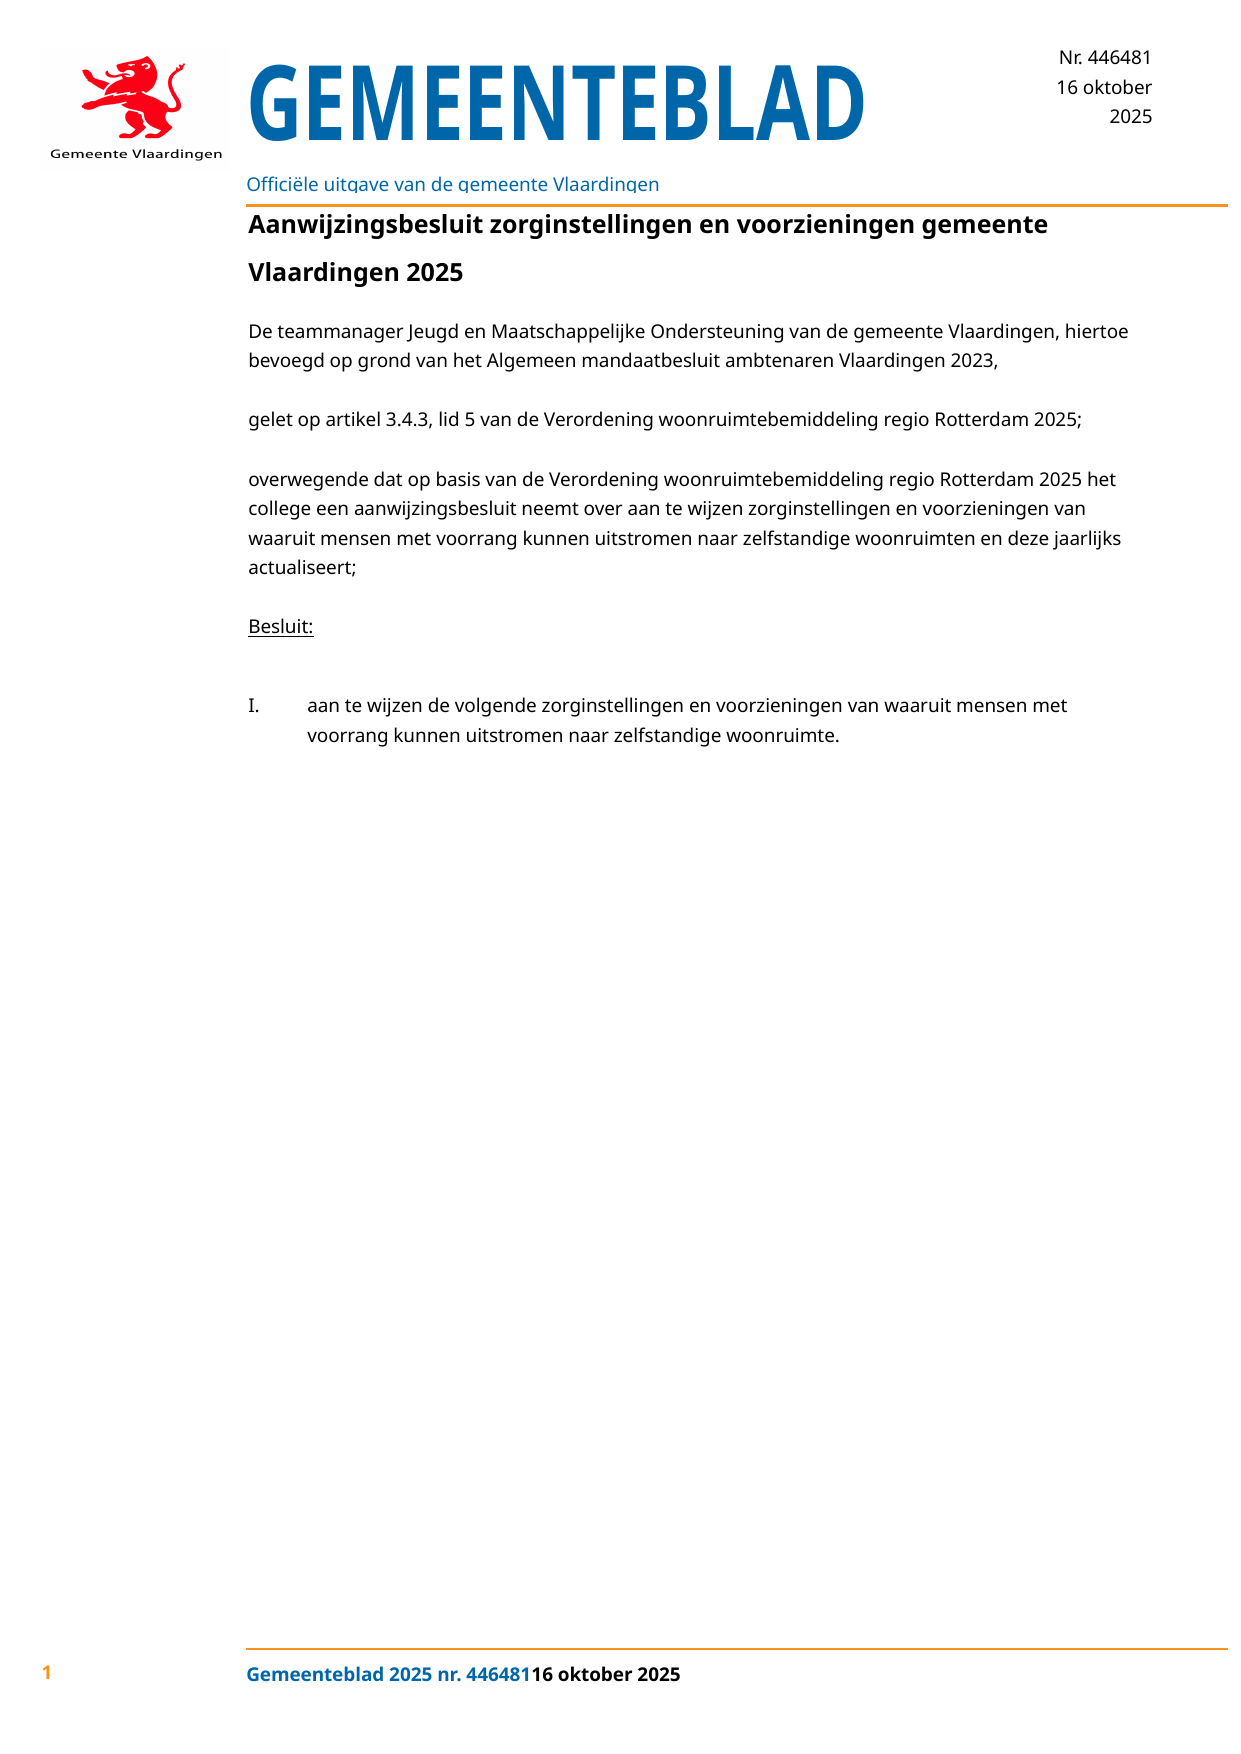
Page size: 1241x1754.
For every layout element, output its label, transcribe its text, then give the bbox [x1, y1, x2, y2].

text gelet op artikel 3.4.3, lid 5 van de Verordening woonruimtebemiddeling regio Rotterdam 2025; [248, 407, 1152, 432]
text Aanwijzingsbesluit zorginstellingen en voorzieningen gemeente Vlaardingen 2025 [248, 207, 1152, 288]
text De teammanager Jeugd en Maatschappelijke Ondersteuning van de gemeente Vlaardingen, hiertoe bevoegd op grond van het Algemeen mandaatbesluit ambtenaren Vlaardingen 2023, [248, 318, 1152, 373]
picture [41, 47, 231, 172]
text Besluit: [248, 614, 1152, 639]
text overwegende dat op basis van de Verordening woonruimtebemiddeling regio Rotterdam 2025 het college een aanwijzingsbesluit neemt over aan te wijzen zorginstellingen en voorzieningen van waaruit mensen met voorrang kunnen uitstromen naar zelfstandige woonruimten en deze jaarlijks actualiseert; [248, 466, 1152, 580]
list aan te wijzen de volgende zorginstellingen en voorzieningen van waaruit mensen met voorrang kunnen uitstromen naar zelfstandige woonruimte. [248, 693, 1152, 748]
